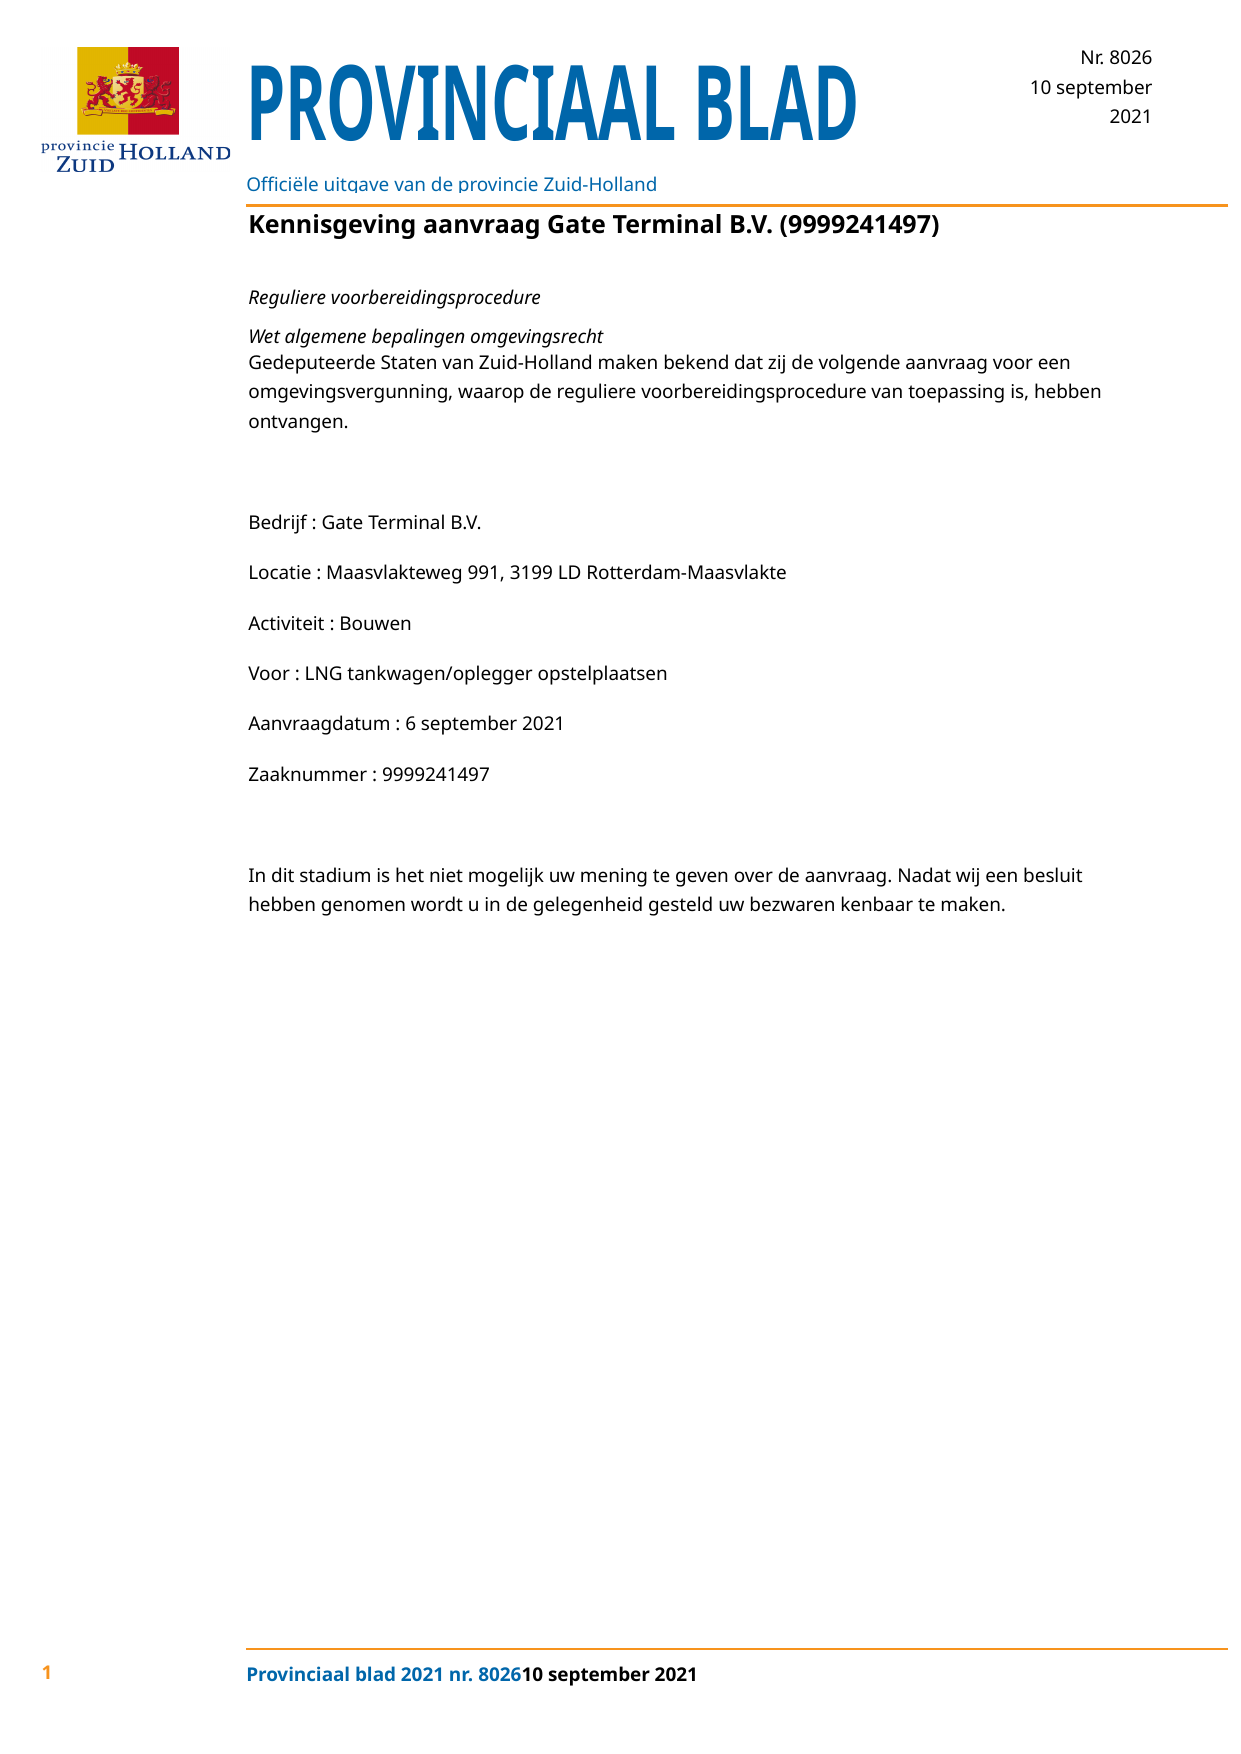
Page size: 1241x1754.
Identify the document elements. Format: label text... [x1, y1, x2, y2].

text Zaaknummer : 9999241497 [248, 761, 1152, 787]
text Gedeputeerde Staten van Zuid-Holland maken bekend dat zij de volgende aanvraag voor een omgevingsvergunning, waarop de reguliere voorbereidingsprocedure van toepassing is, hebben ontvangen. [248, 349, 1152, 434]
text In dit stadium is het niet mogelijk uw mening te geven over de aanvraag. Nadat wij een besluit hebben genomen wordt u in de gelegenheid gesteld uw bezwaren kenbaar te maken. [248, 862, 1152, 917]
text Aanvraagdatum : 6 september 2021 [248, 711, 1152, 736]
text Wet algemene bepalingen omgevingsrecht [248, 323, 1152, 349]
text Bedrijf : Gate Terminal B.V. [248, 509, 1152, 534]
text Reguliere voorbereidingsprocedure [248, 284, 1152, 309]
text Voor : LNG tankwagen/oplegger opstelplaatsen [248, 660, 1152, 686]
picture [41, 47, 231, 172]
text Activiteit : Bouwen [248, 610, 1152, 635]
text Kennisgeving aanvraag Gate Terminal B.V. (9999241497) [248, 207, 1152, 241]
text Locatie : Maasvlakteweg 991, 3199 LD Rotterdam-Maasvlakte [248, 559, 1152, 585]
